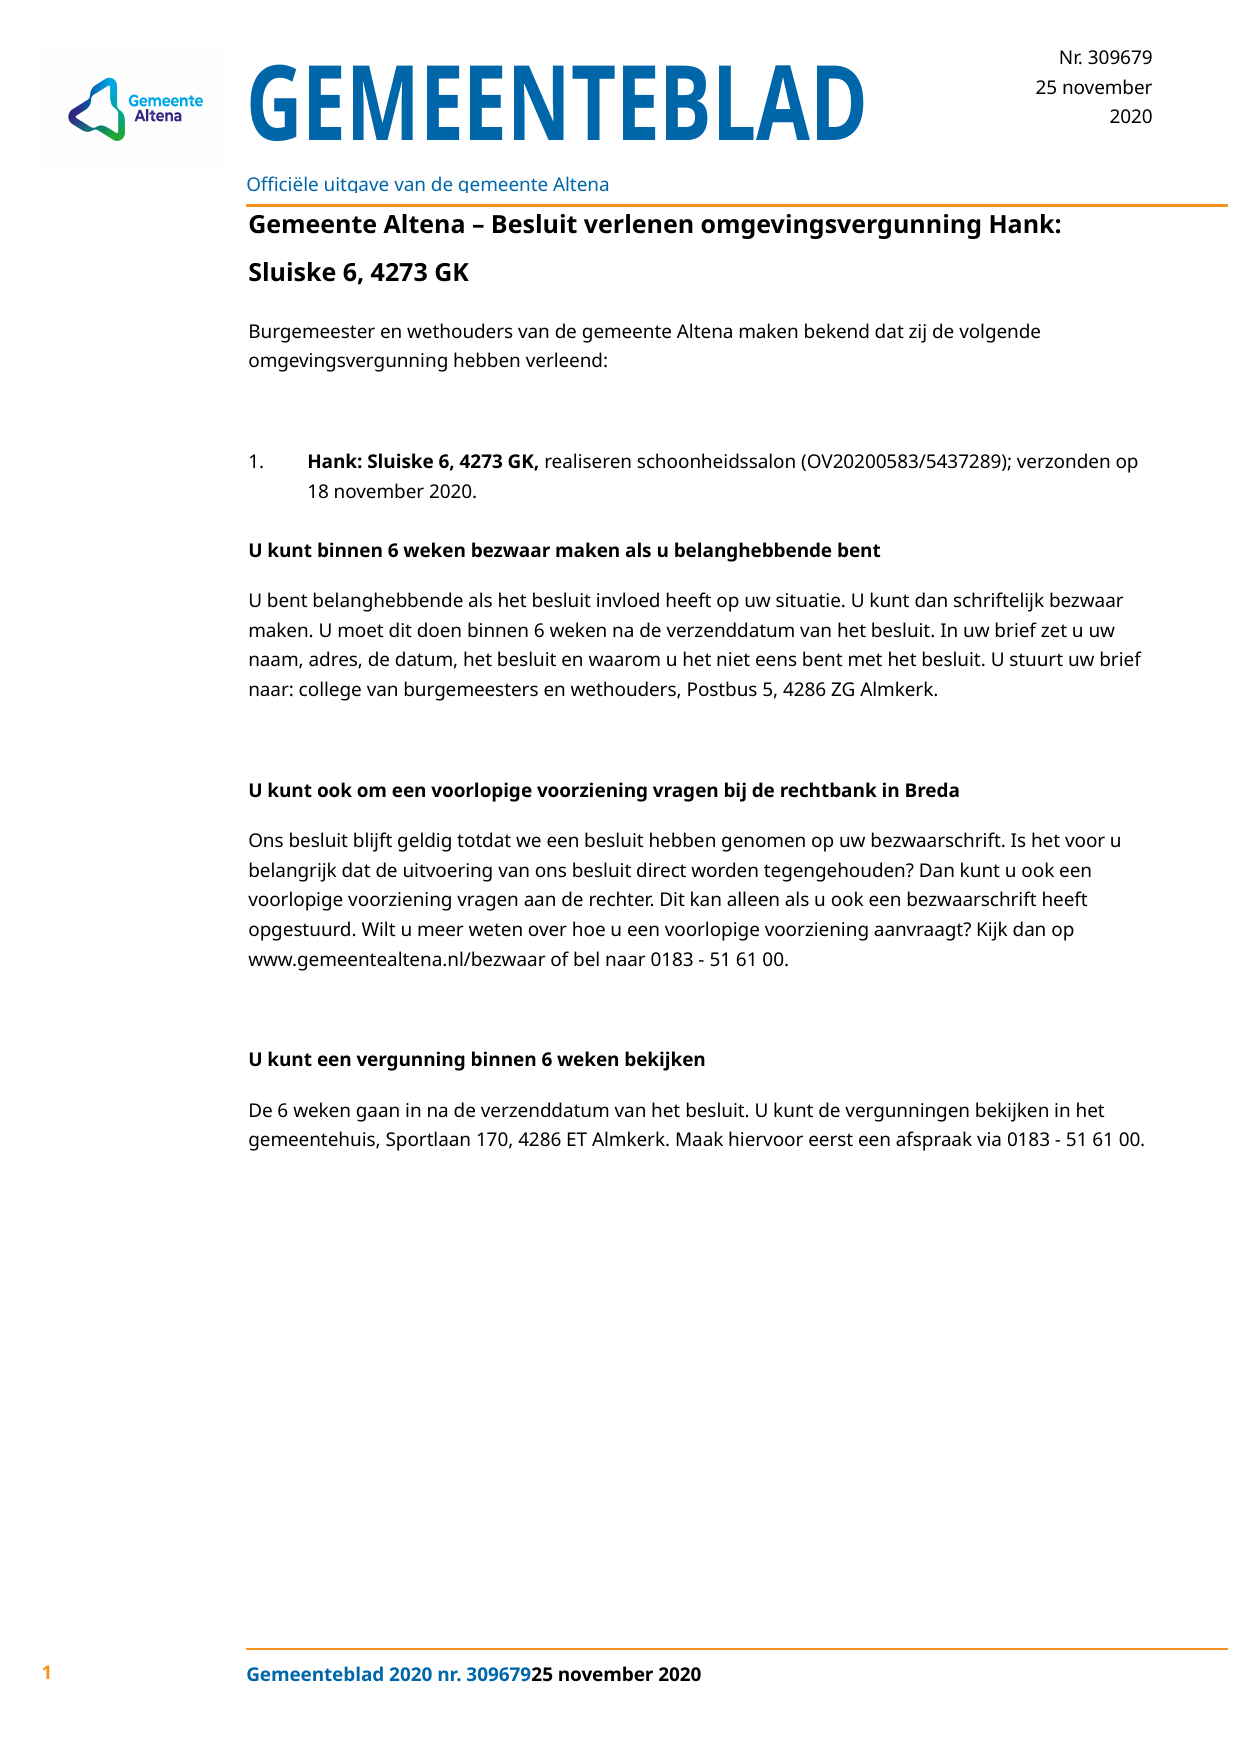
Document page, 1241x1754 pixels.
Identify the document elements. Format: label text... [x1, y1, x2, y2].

picture [41, 47, 231, 172]
text U kunt binnen 6 weken bezwaar maken als u belanghebbende bent [248, 537, 1152, 563]
text De 6 weken gaan in na de verzenddatum van het besluit. U kunt de vergunningen bekijken in het gemeentehuis, Sportlaan 170, 4286 ET Almkerk. Maak hiervoor eerst een afspraak via 0183 - 51 61 00. [248, 1097, 1152, 1152]
text Gemeente Altena – Besluit verlenen omgevingsvergunning Hank: Sluiske 6, 4273 GK [248, 207, 1152, 288]
list Hank: Sluiske 6, 4273 GK, realiseren schoonheidssalon (OV20200583/5437289); verzonden op 18 november 2020. [248, 448, 1152, 504]
text Ons besluit blijft geldig totdat we een besluit hebben genomen op uw bezwaarschrift. Is het voor u belangrijk dat de uitvoering van ons besluit direct worden tegengehouden? Dan kunt u ook een voorlopige voorziening vragen aan de rechter. Dit kan alleen als u ook een bezwaarschrift heeft opgestuurd. Wilt u meer weten over hoe u een voorlopige voorziening aanvraagt? Kijk dan op www.gemeentealtena.nl/bezwaar of bel naar 0183 - 51 61 00. [248, 827, 1152, 972]
text U kunt ook om een voorlopige voorziening vragen bij de rechtbank in Breda [248, 777, 1152, 803]
text Burgemeester en wethouders van de gemeente Altena maken bekend dat zij de volgende omgevingsvergunning hebben verleend: [248, 318, 1152, 373]
text U bent belanghebbende als het besluit invloed heeft op uw situatie. U kunt dan schriftelijk bezwaar maken. U moet dit doen binnen 6 weken na de verzenddatum van het besluit. In uw brief zet u uw naam, adres, de datum, het besluit en waarom u het niet eens bent met het besluit. U stuurt uw brief naar: college van burgemeesters en wethouders, Postbus 5, 4286 ZG Almkerk. [248, 587, 1152, 702]
text U kunt een vergunning binnen 6 weken bekijken [248, 1047, 1152, 1072]
